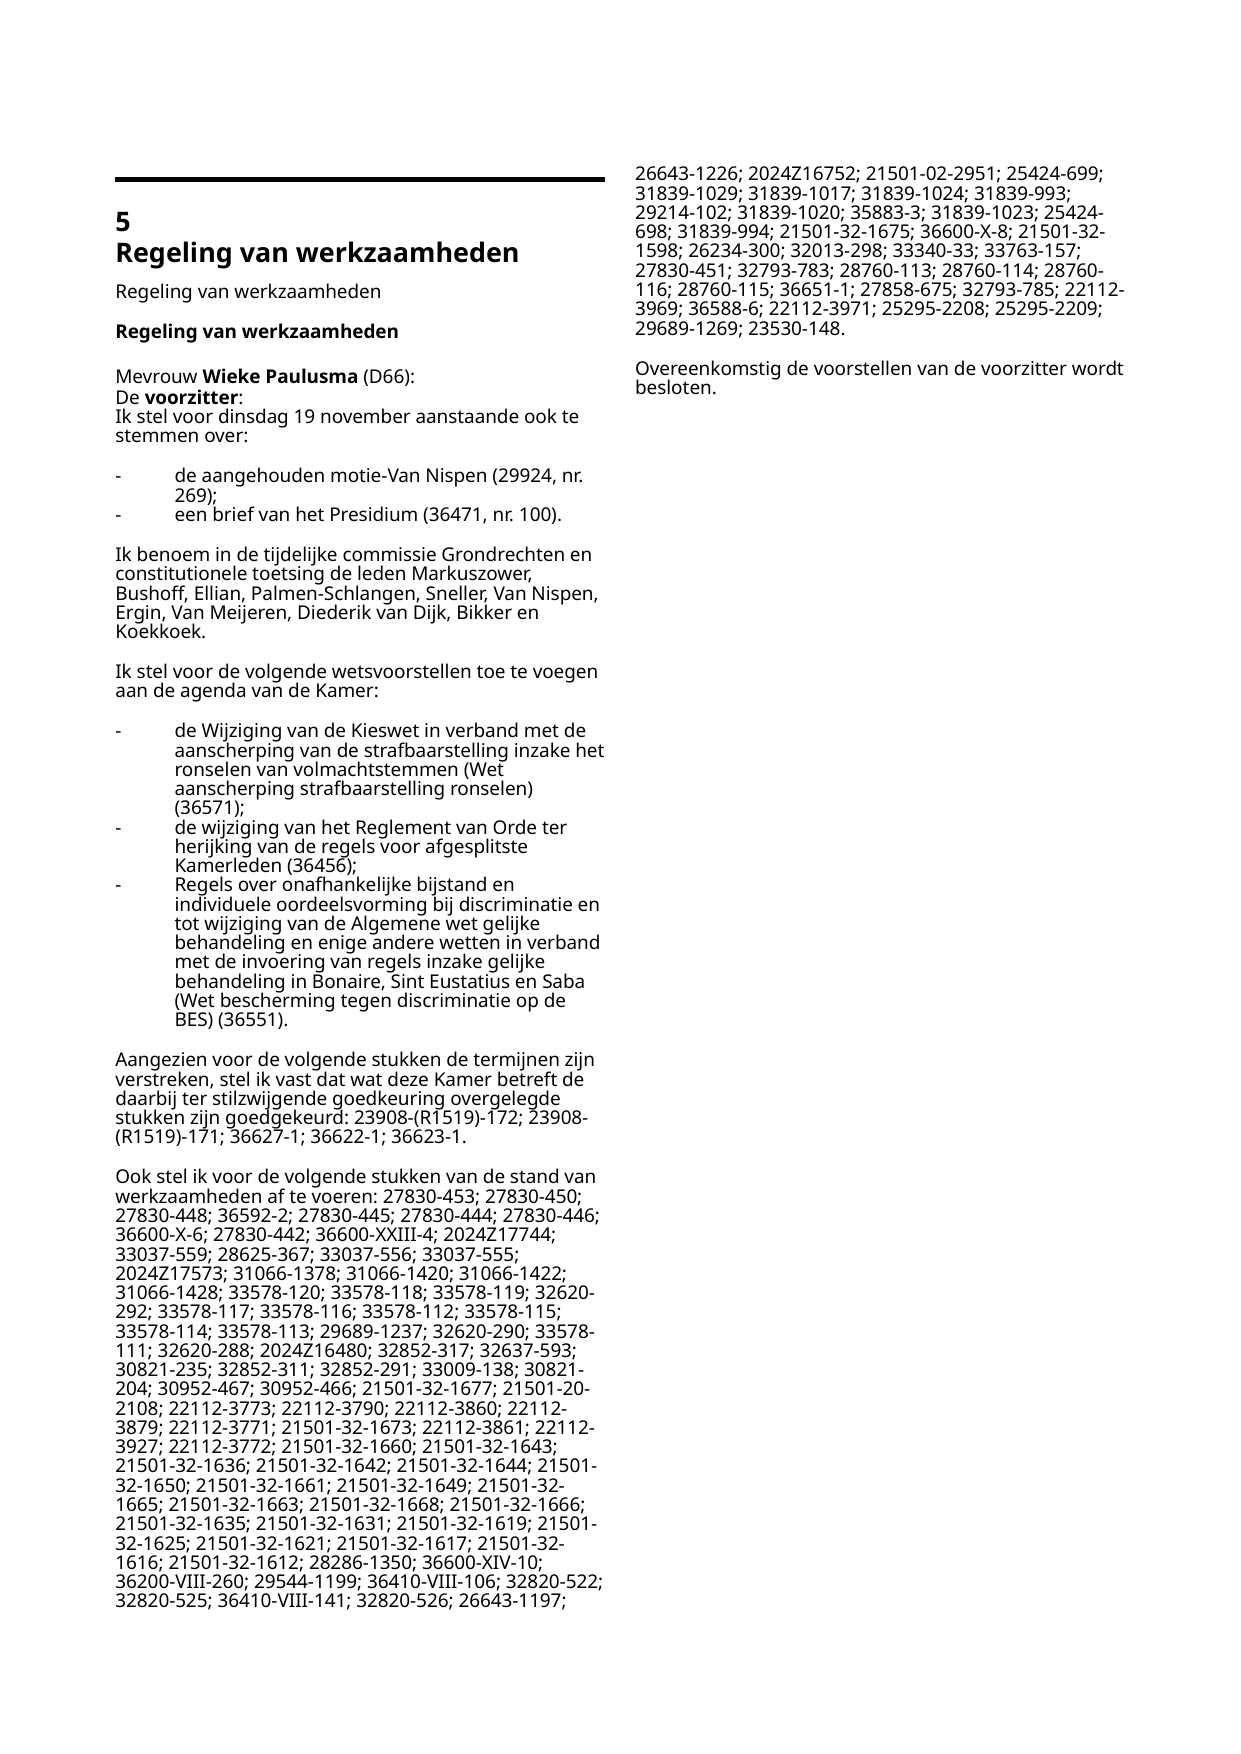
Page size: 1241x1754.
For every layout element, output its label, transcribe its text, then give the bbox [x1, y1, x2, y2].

text Ook stel ik voor de volgende stukken van de stand van werkzaamheden af te voeren: 27830-453; 27830-450; 27830-448; 36592-2; 27830-445; 27830-444; 27830-446; 36600-X-6; 27830-442; 36600-XXIII-4; 2024Z17744; 33037-559; 28625-367; 33037-556; 33037-555; 2024Z17573; 31066-1378; 31066-1420; 31066-1422; 31066-1428; 33578-120; 33578-118; 33578-119; 32620-292; 33578-117; 33578-116; 33578-112; 33578-115; 33578-114; 33578-113; 29689-1237; 32620-290; 33578-111; 32620-288; 2024Z16480; 32852-317; 32637-593; 30821-235; 32852-311; 32852-291; 33009-138; 30821-204; 30952-467; 30952-466; 21501-32-1677; 21501-20-2108; 22112-3773; 22112-3790; 22112-3860; 22112-3879; 22112-3771; 21501-32-1673; 22112-3861; 22112-3927; 22112-3772; 21501-32-1660; 21501-32-1643; 21501-32-1636; 21501-32-1642; 21501-32-1644; 21501-32-1650; 21501-32-1661; 21501-32-1649; 21501-32-1665; 21501-32-1663; 21501-32-1668; 21501-32-1666; 21501-32-1635; 21501-32-1631; 21501-32-1619; 21501-32-1625; 21501-32-1621; 21501-32-1617; 21501-32-1616; 21501-32-1612; 28286-1350; 36600-XIV-10; 36200-VIII-260; 29544-1199; 36410-VIII-106; 32820-522; 32820-525; 36410-VIII-141; 32820-526; 26643-1197; [115, 1168, 605, 1612]
text De voorzitter: [115, 389, 605, 408]
text 5 [115, 203, 605, 239]
list een brief van het Presidium (36471, nr. 100). [115, 506, 605, 525]
text Ik benoem in de tijdelijke commissie Grondrechten en constitutionele toetsing de leden Markuszower, Bushoff, Ellian, Palmen-Schlangen, Sneller, Van Nispen, Ergin, Van Meijeren, Diederik van Dijk, Bikker en Koekkoek. [115, 546, 605, 642]
list de aangehouden motie-Van Nispen (29924, nr. 269); [115, 467, 605, 506]
text Regeling van werkzaamheden [115, 323, 605, 342]
list de Wijziging van de Kieswet in verband met de aanscherping van de strafbaarstelling inzake het ronselen van volmachtstemmen (Wet aanscherping strafbaarstelling ronselen) (36571); [115, 722, 605, 819]
text Ik stel voor dinsdag 19 november aanstaande ook te stemmen over: [115, 408, 605, 447]
text Aangezien voor de volgende stukken de termijnen zijn verstreken, stel ik vast dat wat deze Kamer betreft de daarbij ter stilzwijgende goedkeuring overgelegde stukken zijn goedgekeurd: 23908-(R1519)-172; 23908-(R1519)-171; 36627-1; 36622-1; 36623-1. [115, 1051, 605, 1148]
text Overeenkomstig de voorstellen van de voorzitter wordt besloten. [635, 359, 1125, 398]
text Ik stel voor de volgende wetsvoorstellen toe te voegen aan de agenda van de Kamer: [115, 663, 605, 702]
text Regeling van werkzaamheden [115, 283, 605, 302]
text 26643-1226; 2024Z16752; 21501-02-2951; 25424-699; 31839-1029; 31839-1017; 31839-1024; 31839-993; 29214-102; 31839-1020; 35883-3; 31839-1023; 25424-698; 31839-994; 21501-32-1675; 36600-X-8; 21501-32-1598; 26234-300; 32013-298; 33340-33; 33763-157; 27830-451; 32793-783; 28760-113; 28760-114; 28760-116; 28760-115; 36651-1; 27858-675; 32793-785; 22112-3969; 36588-6; 22112-3971; 25295-2208; 25295-2209; 29689-1269; 23530-148. [635, 165, 1125, 339]
text Regeling van werkzaamheden [115, 239, 605, 283]
list Regels over onafhankelijke bijstand en individuele oordeelsvorming bij discriminatie en tot wijziging van de Algemene wet gelijke behandeling en enige andere wetten in verband met de invoering van regels inzake gelijke behandeling in Bonaire, Sint Eustatius en Saba (Wet bescherming tegen discriminatie op de BES) (36551). [115, 876, 605, 1031]
list de wijziging van het Reglement van Orde ter herijking van de regels voor afgesplitste Kamerleden (36456); [115, 819, 605, 876]
text Mevrouw Wieke Paulusma (D66): [115, 363, 605, 389]
